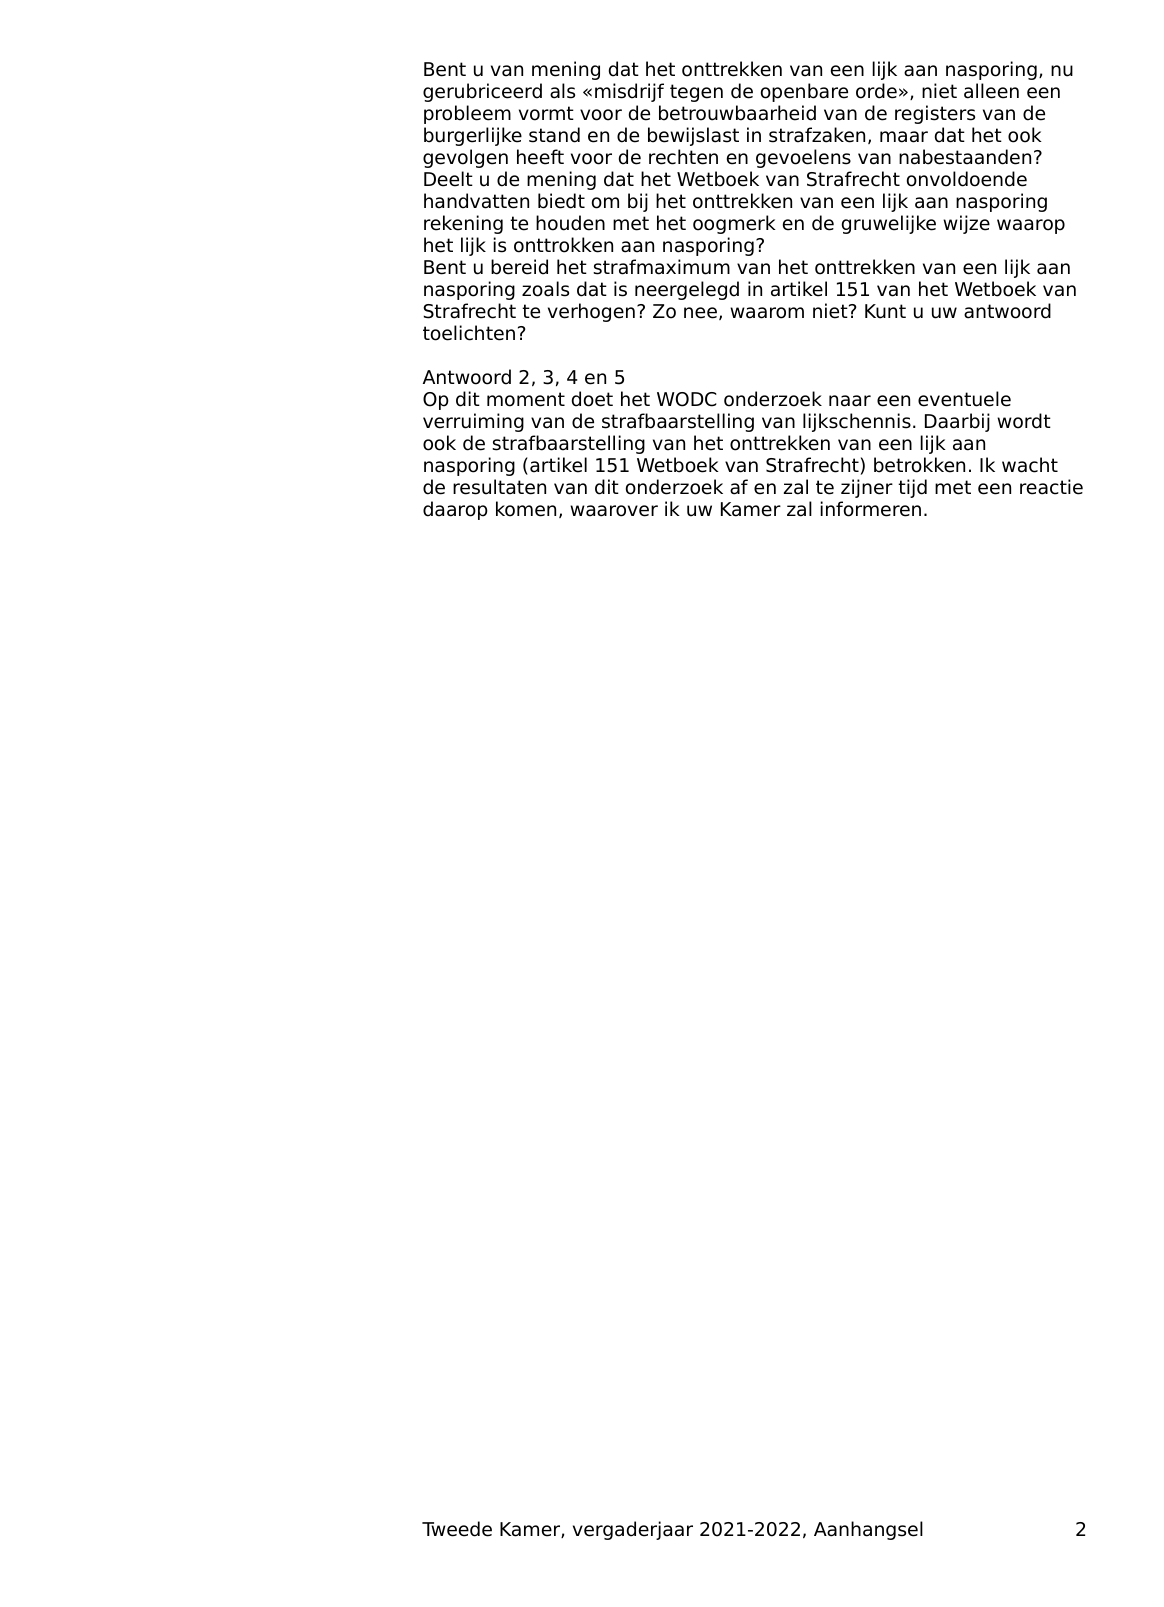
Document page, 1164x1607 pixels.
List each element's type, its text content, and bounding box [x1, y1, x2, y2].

text Bent u van mening dat het onttrekken van een lijk aan nasporing, nu gerubriceerd als «misdrijf tegen de openbare orde», niet alleen een probleem vormt voor de betrouwbaarheid van de registers van de burgerlijke stand en de bewijslast in strafzaken, maar dat het ook gevolgen heeft voor de rechten en gevoelens van nabestaanden? [422, 59, 1087, 169]
text Bent u bereid het strafmaximum van het onttrekken van een lijk aan nasporing zoals dat is neergelegd in artikel 151 van het Wetboek van Strafrecht te verhogen? Zo nee, waarom niet? Kunt u uw antwoord toelichten? [422, 257, 1087, 345]
text Deelt u de mening dat het Wetboek van Strafrecht onvoldoende handvatten biedt om bij het onttrekken van een lijk aan nasporing rekening te houden met het oogmerk en de gruwelijke wijze waarop het lijk is onttrokken aan nasporing? [422, 169, 1087, 257]
text Op dit moment doet het WODC onderzoek naar een eventuele verruiming van de strafbaarstelling van lijkschennis. Daarbij wordt ook de strafbaarstelling van het onttrekken van een lijk aan nasporing (artikel 151 Wetboek van Strafrecht) betrokken. Ik wacht de resultaten van dit onderzoek af en zal te zijner tijd met een reactie daarop komen, waarover ik uw Kamer zal informeren. [422, 389, 1087, 521]
text Antwoord 2, 3, 4 en 5 [422, 367, 1087, 389]
